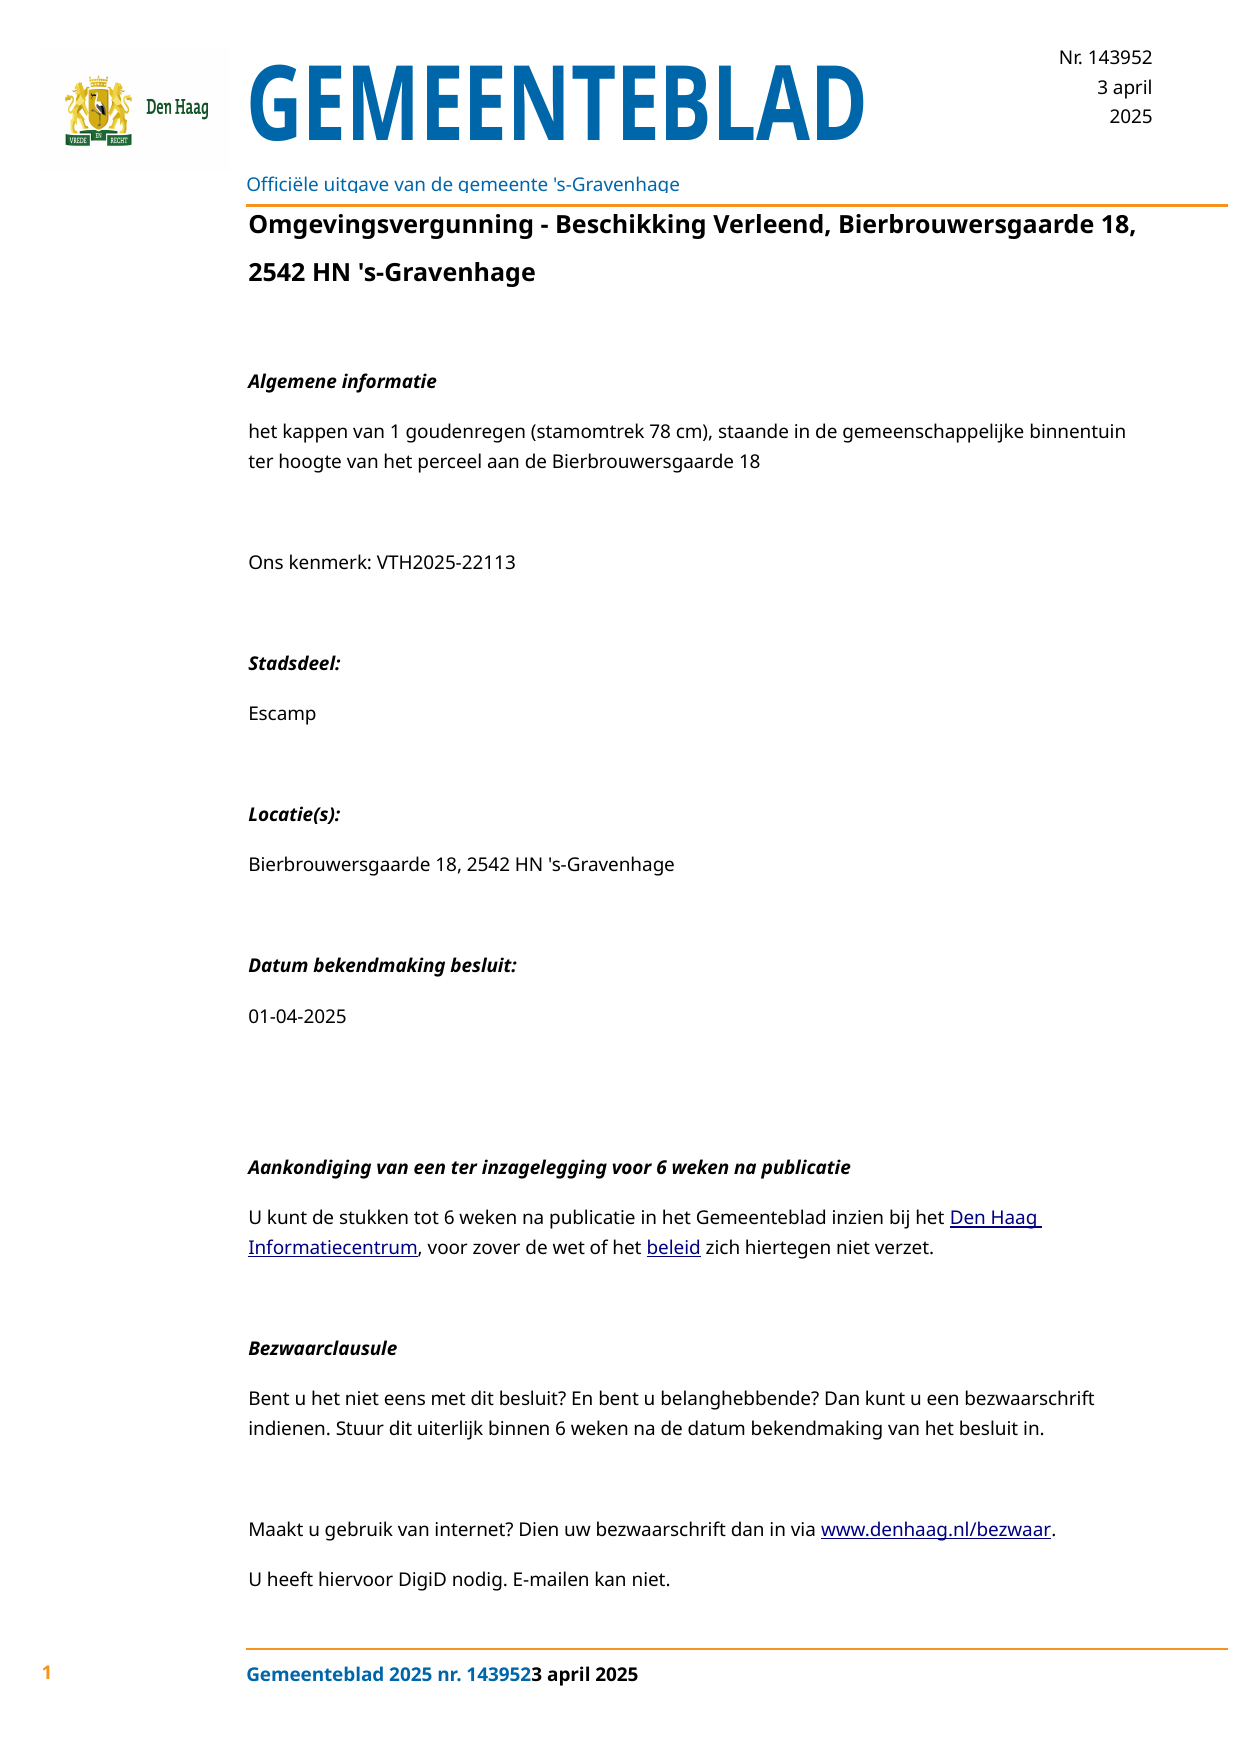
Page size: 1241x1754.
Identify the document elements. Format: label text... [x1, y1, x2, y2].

text Maakt u gebruik van internet? Dien uw bezwaarschrift dan in via www.denhaag.nl/bezwaar. [248, 1516, 1152, 1542]
text 01-04-2025 [248, 1003, 1152, 1029]
picture [41, 47, 231, 172]
text Bezwaarclausule [248, 1335, 1152, 1361]
text het kappen van 1 goudenregen (stamomtrek 78 cm), staande in de gemeenschappelijke binnentuin ter hoogte van het perceel aan de Bierbrouwersgaarde 18 [248, 419, 1152, 474]
text Stadsdeel: [248, 650, 1152, 676]
text Bent u het niet eens met dit besluit? En bent u belanghebbende? Dan kunt u een bezwaarschrift indienen. Stuur dit uiterlijk binnen 6 weken na de datum bekendmaking van het besluit in. [248, 1385, 1152, 1441]
text Algemene informatie [248, 368, 1152, 394]
text Ons kenmerk: VTH2025-22113 [248, 549, 1152, 575]
text Aankondiging van een ter inzagelegging voor 6 weken na publicatie [248, 1154, 1152, 1180]
text Locatie(s): [248, 801, 1152, 827]
text Omgevingsvergunning - Beschikking Verleend, Bierbrouwersgaarde 18, 2542 HN 's-Gravenhage [248, 207, 1152, 288]
text U kunt de stukken tot 6 weken na publicatie in het Gemeenteblad inzien bij het Den Haag Informatiecentrum, voor zover de wet of het beleid zich hiertegen niet verzet. [248, 1204, 1152, 1260]
text Datum bekendmaking besluit: [248, 952, 1152, 978]
text Escamp [248, 700, 1152, 726]
text U heeft hiervoor DigiD nodig. E-mailen kan niet. [248, 1566, 1152, 1592]
text Bierbrouwersgaarde 18, 2542 HN 's-Gravenhage [248, 852, 1152, 877]
